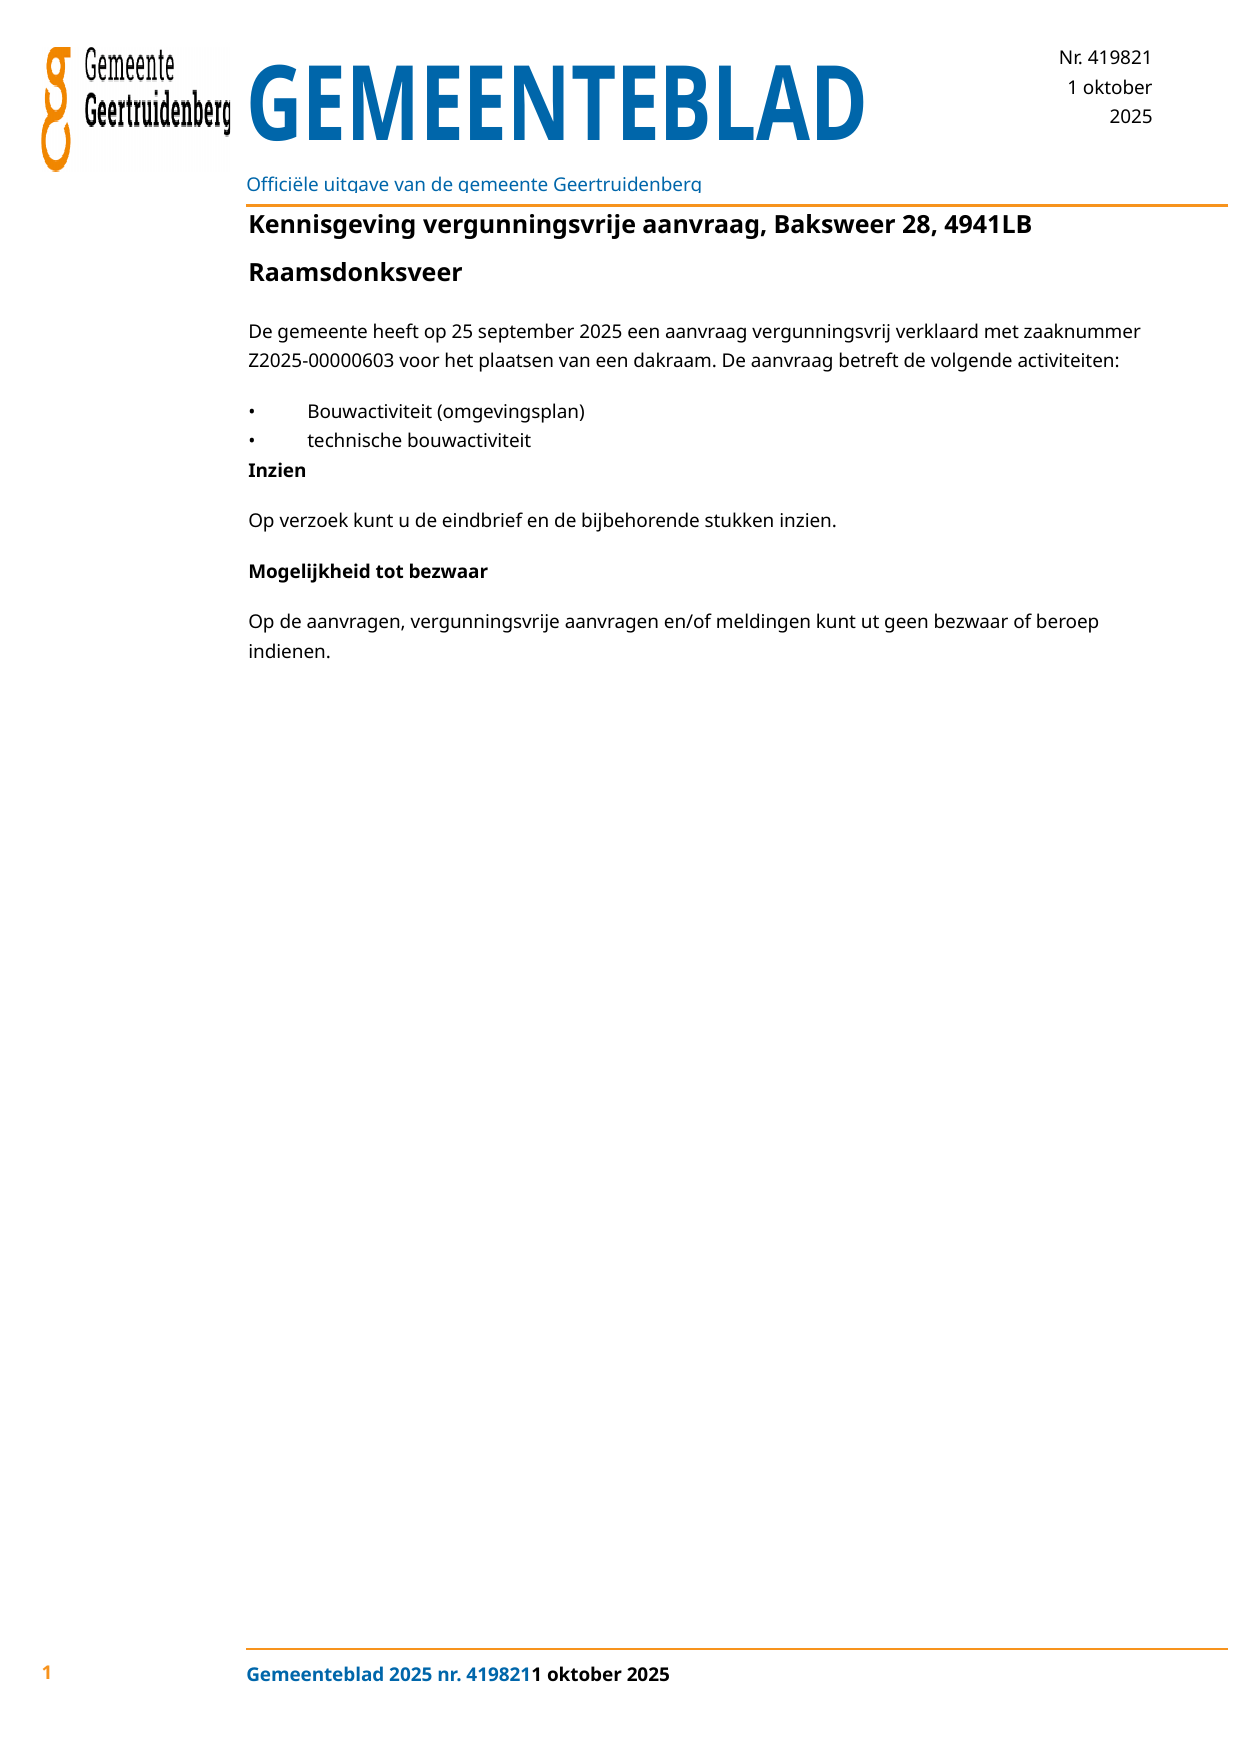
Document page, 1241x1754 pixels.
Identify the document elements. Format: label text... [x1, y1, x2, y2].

list Bouwactiviteit (omgevingsplan) [248, 398, 1152, 424]
text De gemeente heeft op 25 september 2025 een aanvraag vergunningsvrij verklaard met zaaknummer Z2025-00000603 voor het plaatsen van een dakraam. De aanvraag betreft de volgende activiteiten: [248, 318, 1152, 373]
text Mogelijkheid tot bezwaar [248, 558, 1152, 584]
text Inzien [248, 457, 1152, 483]
text Op de aanvragen, vergunningsvrije aanvragen en/of meldingen kunt ut geen bezwaar of beroep indienen. [248, 608, 1152, 664]
picture [41, 47, 231, 172]
text Kennisgeving vergunningsvrije aanvraag, Baksweer 28, 4941LB Raamsdonksveer [248, 207, 1152, 288]
list technische bouwactiviteit [248, 427, 1152, 453]
text Op verzoek kunt u de eindbrief en de bijbehorende stukken inzien. [248, 507, 1152, 533]
